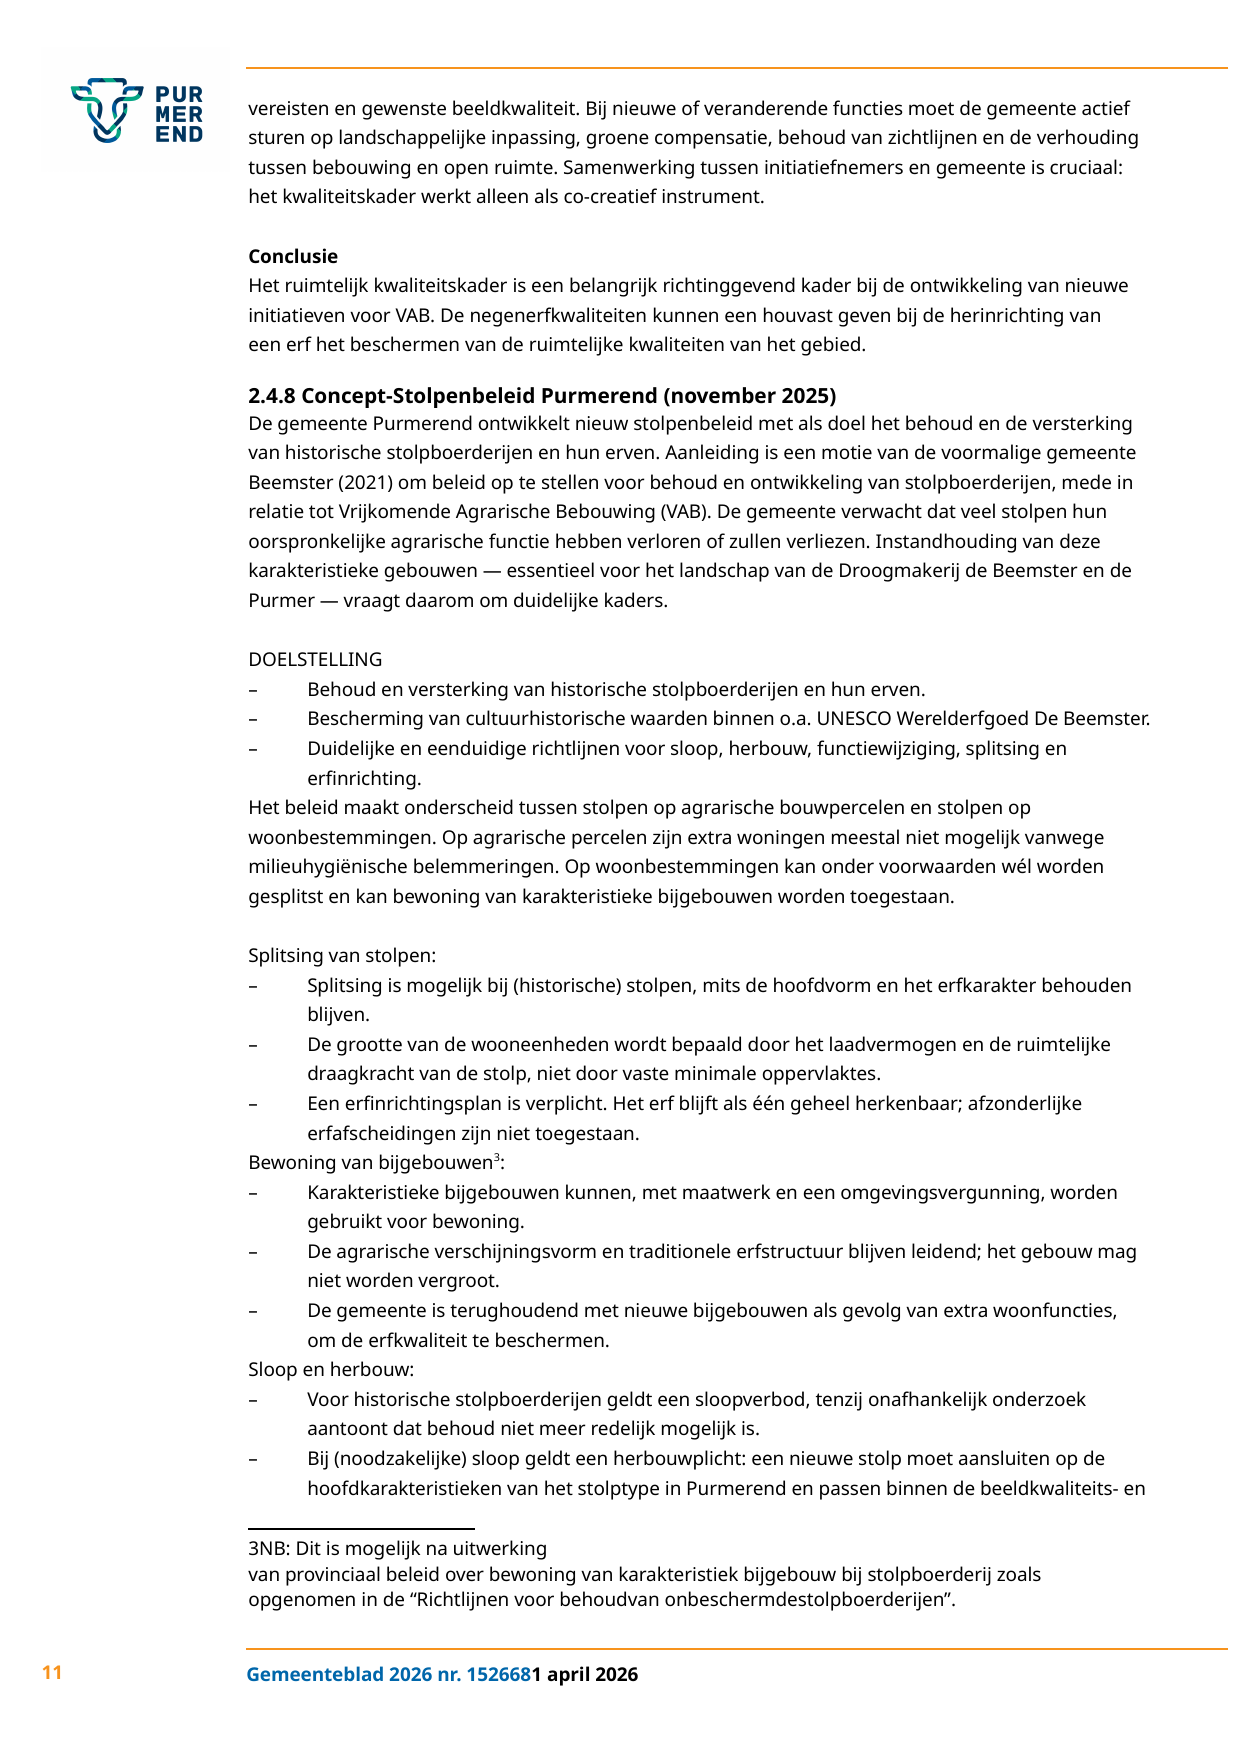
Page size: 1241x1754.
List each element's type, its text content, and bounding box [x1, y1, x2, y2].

list Splitsing is mogelijk bij (historische) stolpen, mits de hoofdvorm en het erfkarakter behouden blijven. [248, 972, 1152, 1027]
picture [41, 47, 231, 172]
list Karakteristieke bijgebouwen kunnen, met maatwerk en een omgevingsvergunning, worden gebruikt voor bewoning. [248, 1179, 1152, 1234]
list Duidelijke en eenduidige richtlijnen voor sloop, herbouw, functiewijziging, splitsing en erfinrichting. [248, 735, 1152, 791]
text NB: Dit is mogelijk na uitwerking van provinciaal beleid over bewoning van karakteristiek bijgebouw bij stolpboerderij zoals opgenomen in de “Richtlijnen voor behoudvan onbeschermdestolpboerderijen”. [248, 1535, 1152, 1612]
list Behoud en versterking van historische stolpboerderijen en hun erven. [248, 676, 1152, 702]
text vereisten en gewenste beeldkwaliteit. Bij nieuwe of veranderende functies moet de gemeente actief sturen op landschappelijke inpassing, groene compensatie, behoud van zichtlijnen en de verhouding tussen bebouwing en open ruimte. Samenwerking tussen initiatiefnemers en gemeente is cruciaal: het kwaliteitskader werkt alleen als co-creatief instrument. [248, 95, 1152, 209]
list De gemeente is terughoudend met nieuwe bijgebouwen als gevolg van extra woonfuncties, om de erfkwaliteit te beschermen. [248, 1297, 1152, 1353]
text Sloop en herbouw: [248, 1356, 1152, 1382]
table_header Conclusie Het ruimtelijk kwaliteitskader is een belangrijk richtinggevend kader bij de ontwikkeling van nieuwe initiatieven voor VAB. De negenerfkwaliteiten kunnen een houvast geven bij de herinrichting van een erf het beschermen van de ruimtelijke kwaliteiten van het gebied. [248, 243, 1152, 357]
text De gemeente Purmerend ontwikkelt nieuw stolpenbeleid met als doel het behoud en de versterking van historische stolpboerderijen en hun erven. Aanleiding is een motie van de voormalige gemeente Beemster (2021) om beleid op te stellen voor behoud en ontwikkeling van stolpboerderijen, mede in relatie tot Vrijkomende Agrarische Bebouwing (VAB). De gemeente verwacht dat veel stolpen hun oorspronkelijke agrarische functie hebben verloren of zullen verliezen. Instandhouding van deze karakteristieke gebouwen — essentieel voor het landschap van de Droogmakerij de Beemster en de Purmer — vraagt daarom om duidelijke kaders. [248, 410, 1152, 613]
text Splitsing van stolpen: [248, 942, 1152, 968]
list Bij (noodzakelijke) sloop geldt een herbouwplicht: een nieuwe stolp moet aansluiten op de hoofdkarakteristieken van het stolptype in Purmerend en passen binnen de beeldkwaliteits- en [248, 1445, 1152, 1501]
list De grootte van de wooneenheden wordt bepaald door het laadvermogen en de ruimtelijke draagkracht van de stolp, niet door vaste minimale oppervlaktes. [248, 1031, 1152, 1086]
text DOELSTELLING [248, 646, 1152, 672]
text 2.4.8 Concept-Stolpenbeleid Purmerend (november 2025) [248, 381, 1152, 410]
text Bewoning van bijgebouwen: [248, 1149, 1152, 1175]
list Voor historische stolpboerderijen geldt een sloopverbod, tenzij onafhankelijk onderzoek aantoont dat behoud niet meer redelijk mogelijk is. [248, 1386, 1152, 1441]
list Bescherming van cultuurhistorische waarden binnen o.a. UNESCO Werelderfgoed De Beemster. [248, 706, 1152, 731]
list Een erfinrichtingsplan is verplicht. Het erf blijft als één geheel herkenbaar; afzonderlijke erfafscheidingen zijn niet toegestaan. [248, 1090, 1152, 1146]
list De agrarische verschijningsvorm en traditionele erfstructuur blijven leidend; het gebouw mag niet worden vergroot. [248, 1238, 1152, 1293]
text Het beleid maakt onderscheid tussen stolpen op agrarische bouwpercelen en stolpen op woonbestemmingen. Op agrarische percelen zijn extra woningen meestal niet mogelijk vanwege milieuhygiënische belemmeringen. Op woonbestemmingen kan onder voorwaarden wél worden gesplitst en kan bewoning van karakteristieke bijgebouwen worden toegestaan. [248, 794, 1152, 909]
